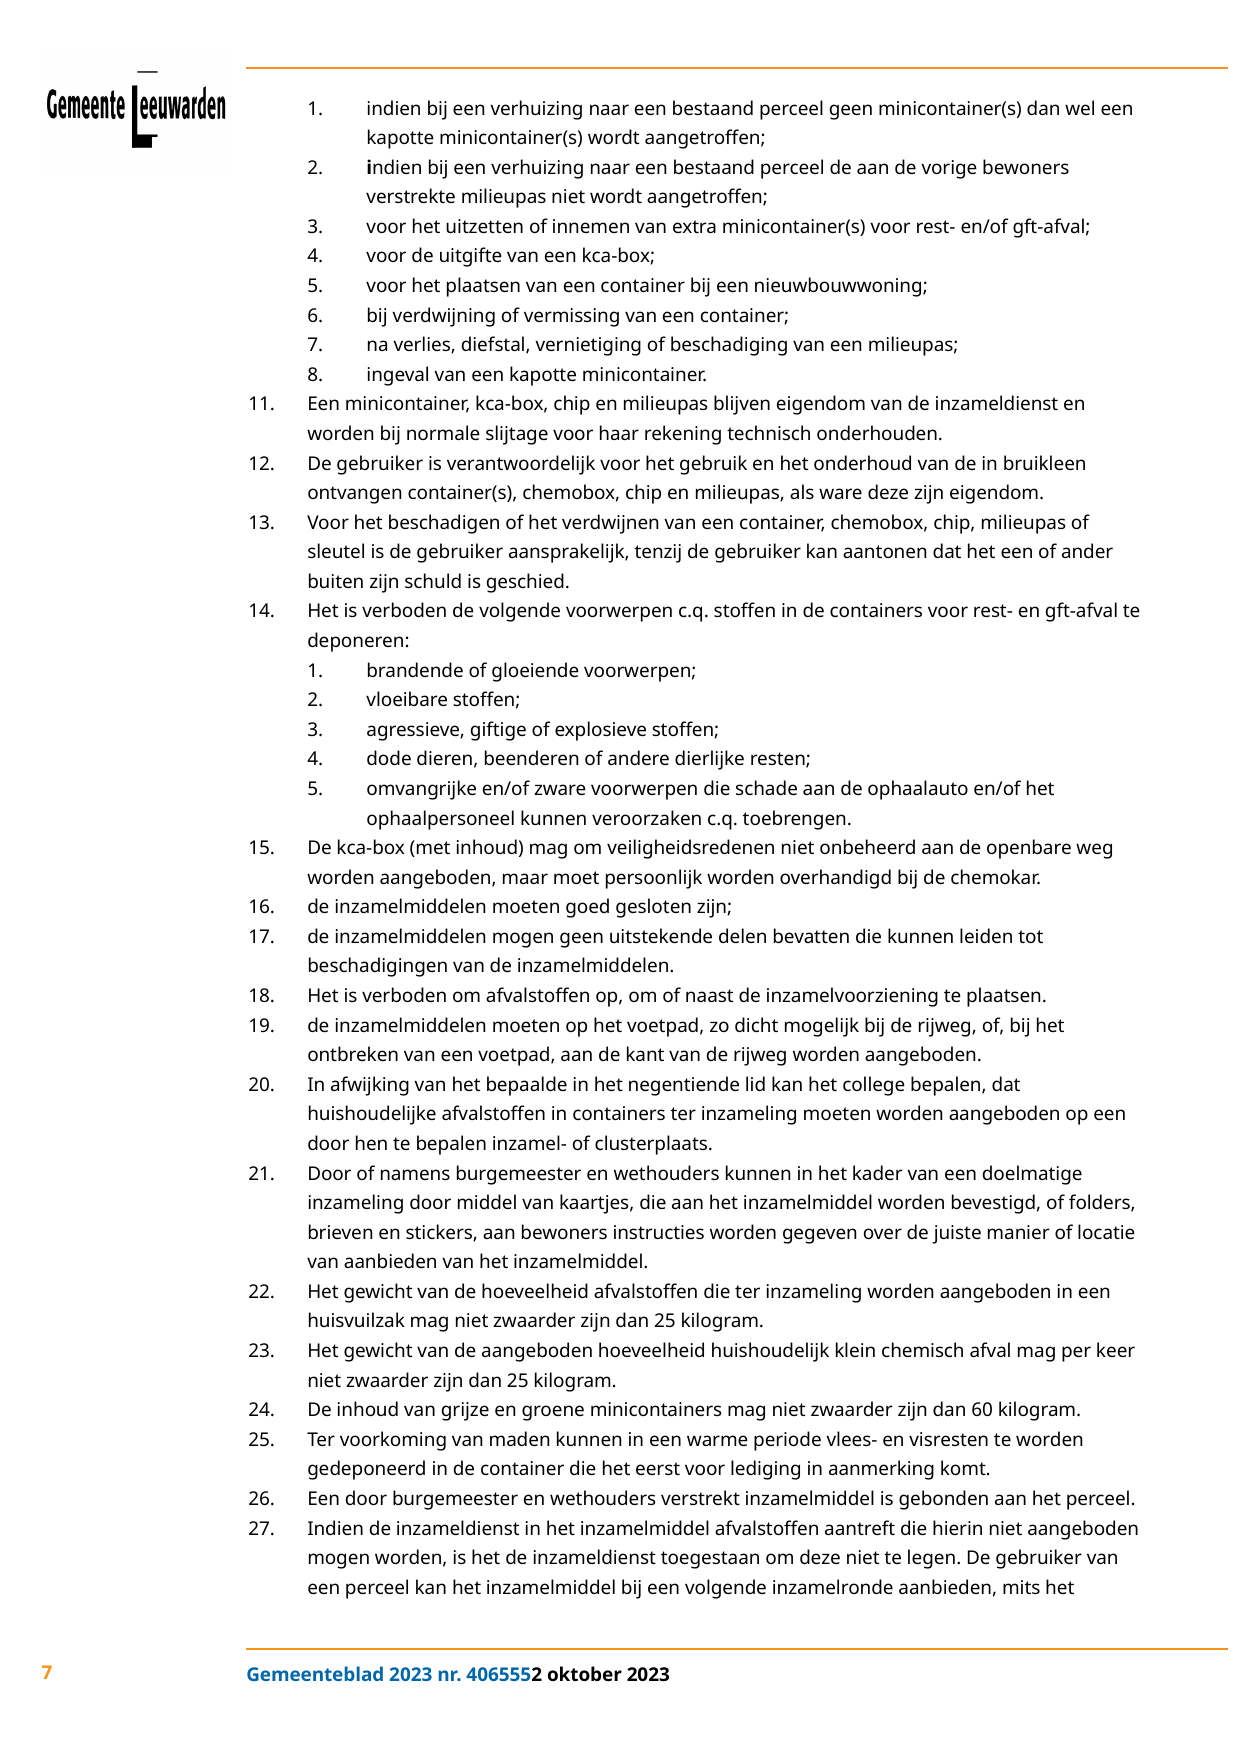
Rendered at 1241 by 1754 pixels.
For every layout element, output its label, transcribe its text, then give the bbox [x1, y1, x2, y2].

list dode dieren, beenderen of andere dierlijke resten; [307, 746, 1152, 771]
list Het gewicht van de aangeboden hoeveelheid huishoudelijk klein chemisch afval mag per keer niet zwaarder zijn dan 25 kilogram. [248, 1337, 1152, 1393]
list vloeibare stoffen; [307, 686, 1152, 712]
list Een door burgemeester en wethouders verstrekt inzamelmiddel is gebonden aan het perceel. [248, 1485, 1152, 1511]
list Voor het beschadigen of het verdwijnen van een container, chemobox, chip, milieupas of sleutel is de gebruiker aansprakelijk, tenzij de gebruiker kan aantonen dat het een of ander buiten zijn schuld is geschied. [248, 509, 1152, 594]
list omvangrijke en/of zware voorwerpen die schade aan de ophaalauto en/of het ophaalpersoneel kunnen veroorzaken c.q. toebrengen. [307, 775, 1152, 831]
list Het gewicht van de hoeveelheid afvalstoffen die ter inzameling worden aangeboden in een huisvuilzak mag niet zwaarder zijn dan 25 kilogram. [248, 1278, 1152, 1333]
list ingeval van een kapotte minicontainer. [307, 361, 1152, 387]
list bij verdwijning of vermissing van een container; [307, 302, 1152, 328]
list de inzamelmiddelen moeten goed gesloten zijn; [248, 893, 1152, 919]
list de inzamelmiddelen mogen geen uitstekende delen bevatten die kunnen leiden tot beschadigingen van de inzamelmiddelen. [248, 923, 1152, 978]
list Het is verboden de volgende voorwerpen c.q. stoffen in de containers voor rest- en gft-afval te deponeren: [248, 598, 1152, 653]
list De kca-box (met inhoud) mag om veiligheidsredenen niet onbeheerd aan de openbare weg worden aangeboden, maar moet persoonlijk worden overhandigd bij de chemokar. [248, 834, 1152, 890]
list voor de uitgifte van een kca-box; [307, 243, 1152, 268]
list De gebruiker is verantwoordelijk voor het gebruik en het onderhoud van de in bruikleen ontvangen container(s), chemobox, chip en milieupas, als ware deze zijn eigendom. [248, 450, 1152, 505]
list Indien de inzameldienst in het inzamelmiddel afvalstoffen aantreft die hierin niet aangeboden mogen worden, is het de inzameldienst toegestaan om deze niet te legen. De gebruiker van een perceel kan het inzamelmiddel bij een volgende inzamelronde aanbieden, mits het [248, 1515, 1152, 1600]
list Een minicontainer, kca-box, chip en milieupas blijven eigendom van de inzameldienst en worden bij normale slijtage voor haar rekening technisch onderhouden. [248, 391, 1152, 446]
list de inzamelmiddelen moeten op het voetpad, zo dicht mogelijk bij de rijweg, of, bij het ontbreken van een voetpad, aan de kant van de rijweg worden aangeboden. [248, 1012, 1152, 1067]
list In afwijking van het bepaalde in het negentiende lid kan het college bepalen, dat huishoudelijke afvalstoffen in containers ter inzameling moeten worden aangeboden op een door hen te bepalen inzamel- of clusterplaats. [248, 1071, 1152, 1156]
list voor het uitzetten of innemen van extra minicontainer(s) voor rest- en/of gft-afval; [307, 213, 1152, 239]
list indien bij een verhuizing naar een bestaand perceel de aan de vorige bewoners verstrekte milieupas niet wordt aangetroffen; [307, 154, 1152, 209]
list brandende of gloeiende voorwerpen; [307, 657, 1152, 683]
list indien bij een verhuizing naar een bestaand perceel geen minicontainer(s) dan wel een kapotte minicontainer(s) wordt aangetroffen; [307, 95, 1152, 150]
list na verlies, diefstal, vernietiging of beschadiging van een milieupas; [307, 331, 1152, 357]
list De inhoud van grijze en groene minicontainers mag niet zwaarder zijn dan 60 kilogram. [248, 1396, 1152, 1422]
list Door of namens burgemeester en wethouders kunnen in het kader van een doelmatige inzameling door middel van kaartjes, die aan het inzamelmiddel worden bevestigd, of folders, brieven en stickers, aan bewoners instructies worden gegeven over de juiste manier of locatie van aanbieden van het inzamelmiddel. [248, 1160, 1152, 1274]
picture [41, 47, 231, 172]
list agressieve, giftige of explosieve stoffen; [307, 716, 1152, 742]
list Het is verboden om afvalstoffen op, om of naast de inzamelvoorziening te plaatsen. [248, 982, 1152, 1008]
list Ter voorkoming van maden kunnen in een warme periode vlees- en visresten te worden gedeponeerd in de container die het eerst voor lediging in aanmerking komt. [248, 1426, 1152, 1481]
list voor het plaatsen van een container bij een nieuwbouwwoning; [307, 272, 1152, 298]
